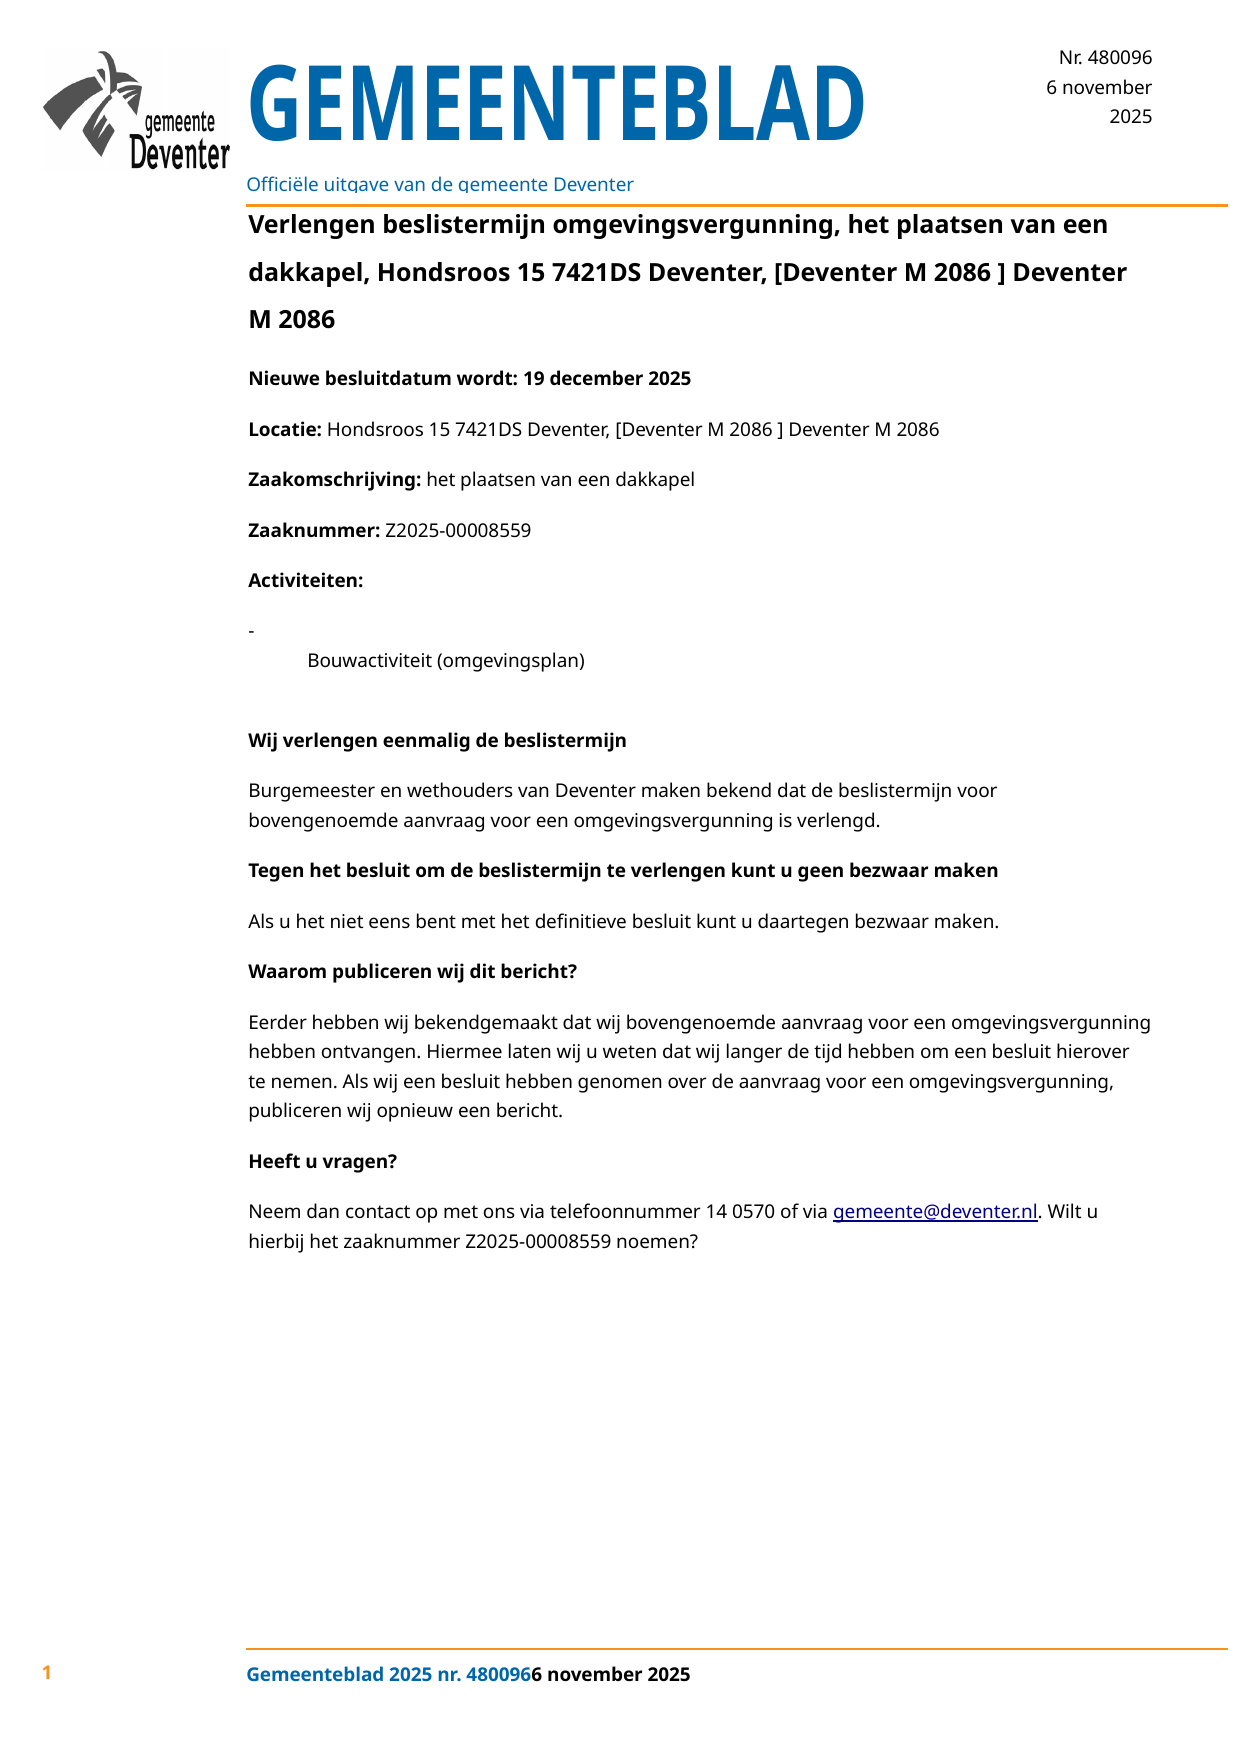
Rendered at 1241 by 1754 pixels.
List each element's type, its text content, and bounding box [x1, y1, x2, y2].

text Nieuwe besluitdatum wordt: 19 december 2025 [248, 366, 1152, 391]
text Verlengen beslistermijn omgevingsvergunning, het plaatsen van een dakkapel, Hondsroos 15 7421DS Deventer, [Deventer M 2086 ] Deventer M 2086 [248, 207, 1152, 336]
text Waarom publiceren wij dit bericht? [248, 958, 1152, 984]
text Heeft u vragen? [248, 1148, 1152, 1174]
text Wij verlengen eenmalig de beslistermijn [248, 727, 1152, 753]
picture [41, 47, 231, 172]
text Tegen het besluit om de beslistermijn te verlengen kunt u geen bezwaar maken [248, 858, 1152, 883]
text Neem dan contact op met ons via telefoonnummer 14 0570 of via gemeente@deventer.nl. Wilt u hierbij het zaaknummer Z2025-00008559 noemen? [248, 1198, 1152, 1254]
text Zaakomschrijving: het plaatsen van een dakkapel [248, 466, 1152, 492]
text Als u het niet eens bent met het definitieve besluit kunt u daartegen bezwaar maken. [248, 908, 1152, 934]
text Burgemeester en wethouders van Deventer maken bekend dat de beslistermijn voor bovengenoemde aanvraag voor een omgevingsvergunning is verlengd. [248, 778, 1152, 833]
list Bouwactiviteit (omgevingsplan) [248, 647, 1152, 673]
text Activiteiten: [248, 567, 1152, 593]
text Eerder hebben wij bekendgemaakt dat wij bovengenoemde aanvraag voor een omgevingsvergunning hebben ontvangen. Hiermee laten wij u weten dat wij langer de tijd hebben om een besluit hierover te nemen. Als wij een besluit hebben genomen over de aanvraag voor een omgevingsvergunning, publiceren wij opnieuw een bericht. [248, 1009, 1152, 1123]
text Locatie: Hondsroos 15 7421DS Deventer, [Deventer M 2086 ] Deventer M 2086 [248, 416, 1152, 442]
text Zaaknummer: Z2025-00008559 [248, 517, 1152, 542]
